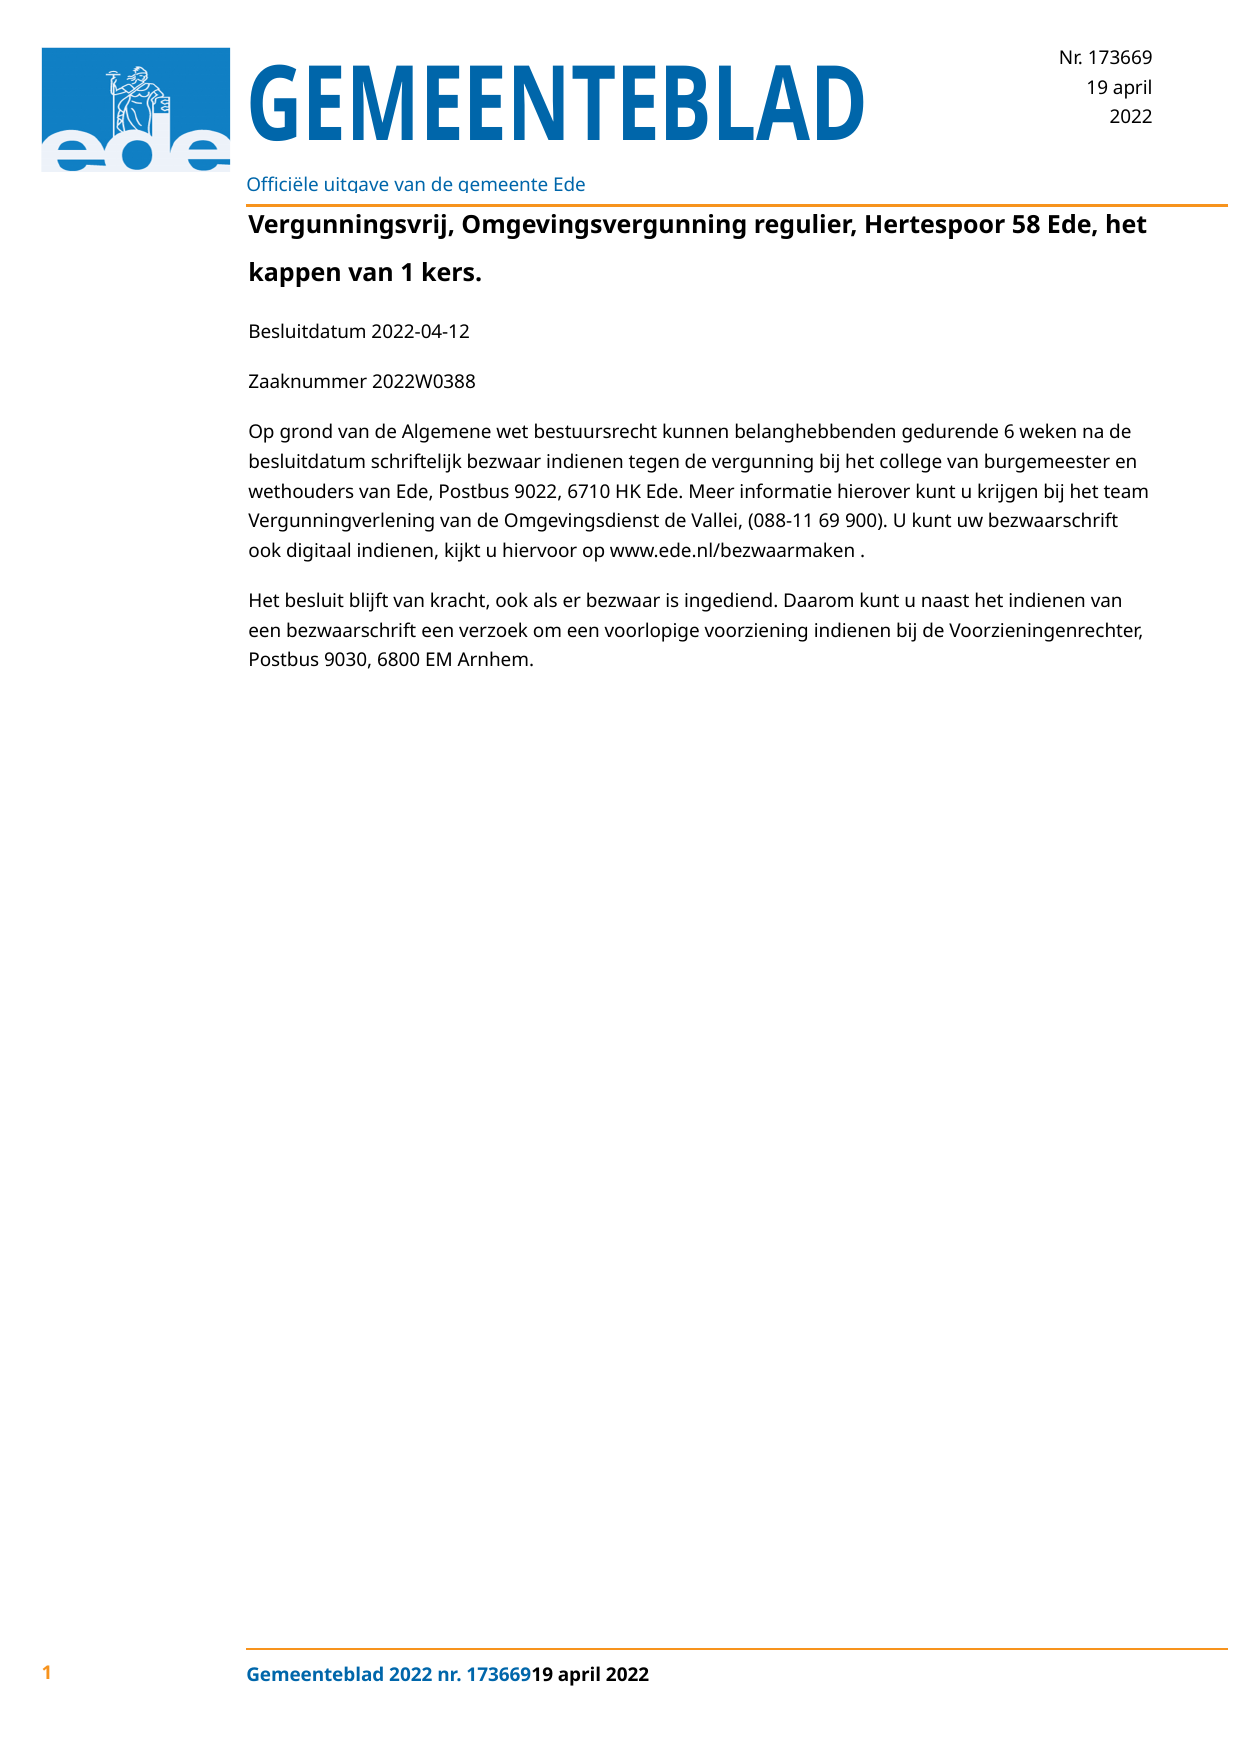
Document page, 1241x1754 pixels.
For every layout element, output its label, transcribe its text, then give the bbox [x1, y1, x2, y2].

text Het besluit blijft van kracht, ook als er bezwaar is ingediend. Daarom kunt u naast het indienen van een bezwaarschrift een verzoek om een voorlopige voorziening indienen bij de Voorzieningenrechter, Postbus 9030, 6800 EM Arnhem. [248, 587, 1152, 672]
text Vergunningsvrij, Omgevingsvergunning regulier, Hertespoor 58 Ede, het kappen van 1 kers. [248, 207, 1152, 288]
picture [41, 47, 231, 172]
text Op grond van de Algemene wet bestuursrecht kunnen belanghebbenden gedurende 6 weken na de besluitdatum schriftelijk bezwaar indienen tegen de vergunning bij het college van burgemeester en wethouders van Ede, Postbus 9022, 6710 HK Ede. Meer informatie hierover kunt u krijgen bij het team Vergunningverlening van de Omgevingsdienst de Vallei, (088-11 69 900). U kunt uw bezwaarschrift ook digitaal indienen, kijkt u hiervoor op www.ede.nl/bezwaarmaken . [248, 419, 1152, 563]
text Zaaknummer 2022W0388 [248, 368, 1152, 394]
text Besluitdatum 2022-04-12 [248, 318, 1152, 344]
